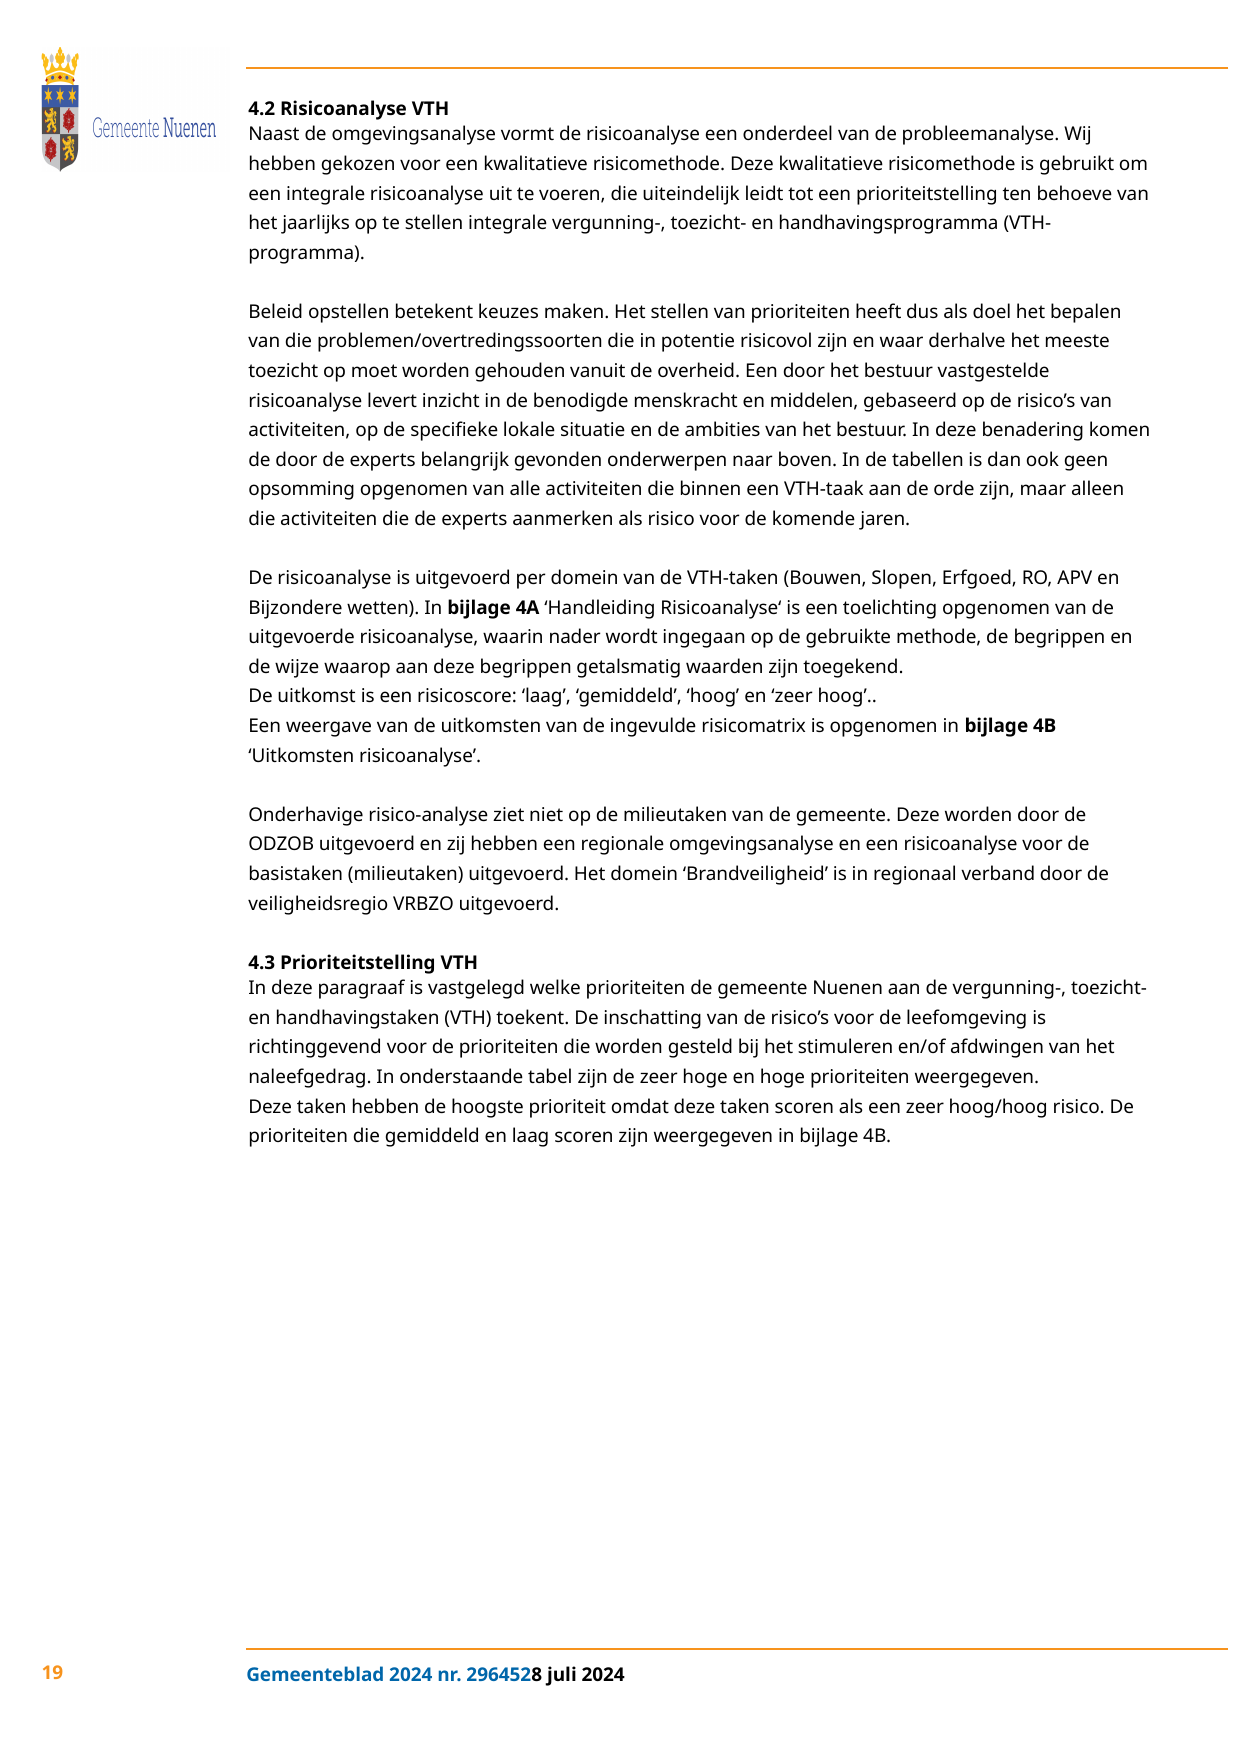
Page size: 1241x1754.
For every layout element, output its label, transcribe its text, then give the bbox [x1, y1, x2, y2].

text Deze taken hebben de hoogste prioriteit omdat deze taken scoren als een zeer hoog/hoog risico. De prioriteiten die gemiddeld en laag scoren zijn weergegeven in bijlage 4B. [248, 1093, 1152, 1148]
text 4.2 Risicoanalyse VTH [248, 95, 1152, 121]
text Beleid opstellen betekent keuzes maken. Het stellen van prioriteiten heeft dus als doel het bepalen van die problemen/overtredingssoorten die in potentie risicovol zijn en waar derhalve het meeste toezicht op moet worden gehouden vanuit de overheid. Een door het bestuur vastgestelde risicoanalyse levert inzicht in de benodigde menskracht en middelen, gebaseerd op de risico’s van activiteiten, op de specifieke lokale situatie en de ambities van het bestuur. In deze benadering komen de door de experts belangrijk gevonden onderwerpen naar boven. In de tabellen is dan ook geen opsomming opgenomen van alle activiteiten die binnen een VTH-taak aan de orde zijn, maar alleen die activiteiten die de experts aanmerken als risico voor de komende jaren. [248, 298, 1152, 531]
text De risicoanalyse is uitgevoerd per domein van de VTH-taken (Bouwen, Slopen, Erfgoed, RO, APV en Bijzondere wetten). In bijlage 4A ‘Handleiding Risicoanalyse‘ is een toelichting opgenomen van de uitgevoerde risicoanalyse, waarin nader wordt ingegaan op de gebruikte methode, de begrippen en de wijze waarop aan deze begrippen getalsmatig waarden zijn toegekend. [248, 564, 1152, 679]
text In deze paragraaf is vastgelegd welke prioriteiten de gemeente Nuenen aan de vergunning-, toezicht- en handhavingstaken (VTH) toekent. De inschatting van de risico’s voor de leefomgeving is richtinggevend voor de prioriteiten die worden gesteld bij het stimuleren en/of afdwingen van het naleefgedrag. In onderstaande tabel zijn de zeer hoge en hoge prioriteiten weergegeven. [248, 974, 1152, 1089]
text 4.3 Prioriteitstelling VTH [248, 949, 1152, 974]
text De uitkomst is een risicoscore: ‘laag’, ‘gemiddeld’, ‘hoog’ en ‘zeer hoog’.. [248, 683, 1152, 708]
text Naast de omgevingsanalyse vormt de risicoanalyse een onderdeel van de probleemanalyse. Wij hebben gekozen voor een kwalitatieve risicomethode. Deze kwalitatieve risicomethode is gebruikt om een integrale risicoanalyse uit te voeren, die uiteindelijk leidt tot een prioriteitstelling ten behoeve van het jaarlijks op te stellen integrale vergunning-, toezicht- en handhavingsprogramma (VTH-programma). [248, 121, 1152, 264]
text Een weergave van de uitkomsten van de ingevulde risicomatrix is opgenomen in bijlage 4B ‘Uitkomsten risicoanalyse’. [248, 712, 1152, 767]
text Onderhavige risico-analyse ziet niet op de milieutaken van de gemeente. Deze worden door de ODZOB uitgevoerd en zij hebben een regionale omgevingsanalyse en een risicoanalyse voor de basistaken (milieutaken) uitgevoerd. Het domein ‘Brandveiligheid’ is in regionaal verband door de veiligheidsregio VRBZO uitgevoerd. [248, 801, 1152, 915]
picture [41, 47, 231, 172]
